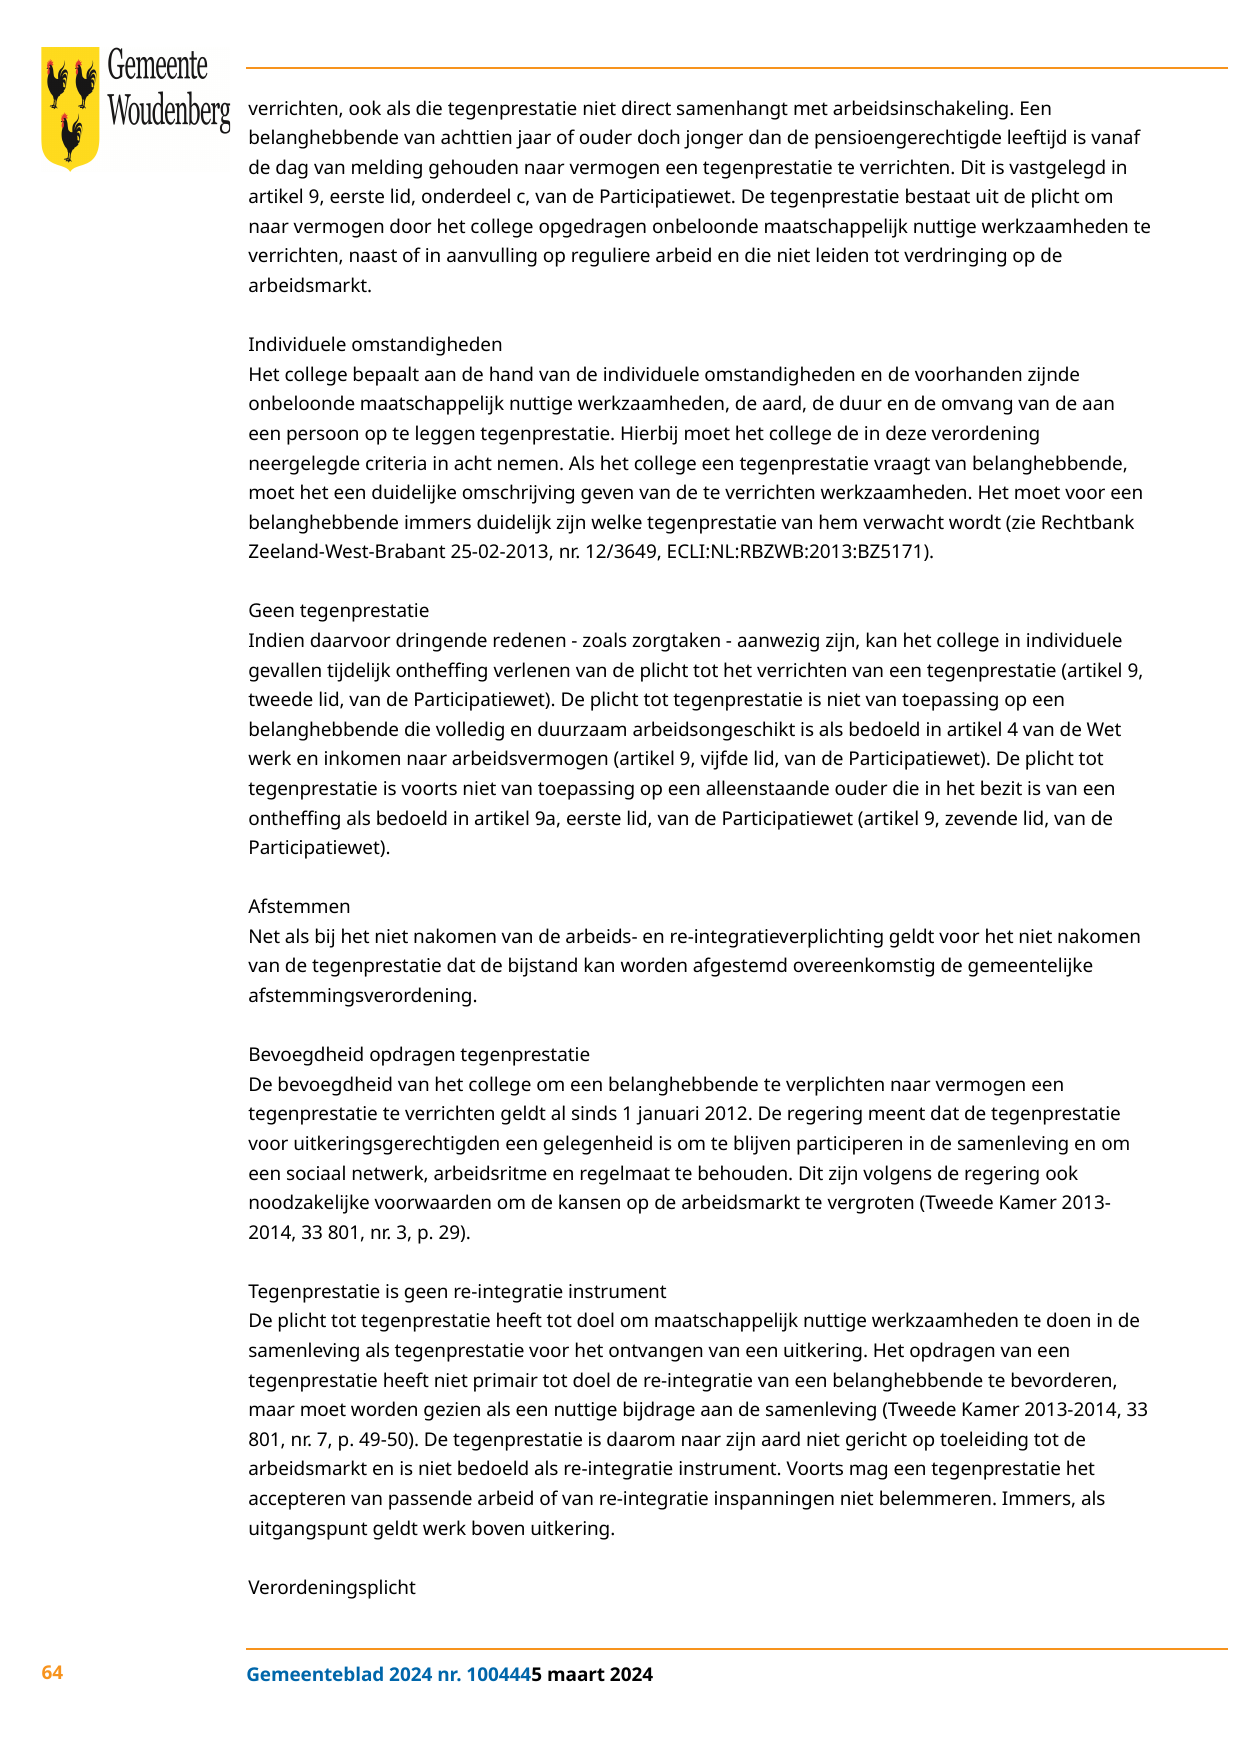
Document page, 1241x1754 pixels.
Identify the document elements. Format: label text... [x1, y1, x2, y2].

text Net als bij het niet nakomen van de arbeids- en re-integratieverplichting geldt voor het niet nakomen van de tegenprestatie dat de bijstand kan worden afgestemd overeenkomstig de gemeentelijke afstemmingsverordening. [248, 923, 1152, 1008]
text De plicht tot tegenprestatie heeft tot doel om maatschappelijk nuttige werkzaamheden te doen in de samenleving als tegenprestatie voor het ontvangen van een uitkering. Het opdragen van een tegenprestatie heeft niet primair tot doel de re-integratie van een belanghebbende te bevorderen, maar moet worden gezien als een nuttige bijdrage aan de samenleving (Tweede Kamer 2013-2014, 33 801, nr. 7, p. 49-50). De tegenprestatie is daarom naar zijn aard niet gericht op toeleiding tot de arbeidsmarkt en is niet bedoeld als re-integratie instrument. Voorts mag een tegenprestatie het accepteren van passende arbeid of van re-integratie inspanningen niet belemmeren. Immers, als uitgangspunt geldt werk boven uitkering. [248, 1308, 1152, 1541]
text Tegenprestatie is geen re-integratie instrument [248, 1278, 1152, 1304]
text Indien daarvoor dringende redenen - zoals zorgtaken - aanwezig zijn, kan het college in individuele gevallen tijdelijk ontheffing verlenen van de plicht tot het verrichten van een tegenprestatie (artikel 9, tweede lid, van de Participatiewet). De plicht tot tegenprestatie is niet van toepassing op een belanghebbende die volledig en duurzaam arbeidsongeschikt is als bedoeld in artikel 4 van de Wet werk en inkomen naar arbeidsvermogen (artikel 9, vijfde lid, van de Participatiewet). De plicht tot tegenprestatie is voorts niet van toepassing op een alleenstaande ouder die in het bezit is van een ontheffing als bedoeld in artikel 9a, eerste lid, van de Participatiewet (artikel 9, zevende lid, van de Participatiewet). [248, 627, 1152, 860]
text Verordeningsplicht [248, 1574, 1152, 1600]
text De bevoegdheid van het college om een belanghebbende te verplichten naar vermogen een tegenprestatie te verrichten geldt al sinds 1 januari 2012. De regering meent dat de tegenprestatie voor uitkeringsgerechtigden een gelegenheid is om te blijven participeren in de samenleving en om een sociaal netwerk, arbeidsritme en regelmaat te behouden. Dit zijn volgens de regering ook noodzakelijke voorwaarden om de kansen op de arbeidsmarkt te vergroten (Tweede Kamer 2013-2014, 33 801, nr. 3, p. 29). [248, 1071, 1152, 1245]
text verrichten, ook als die tegenprestatie niet direct samenhangt met arbeidsinschakeling. Een belanghebbende van achttien jaar of ouder doch jonger dan de pensioengerechtigde leeftijd is vanaf de dag van melding gehouden naar vermogen een tegenprestatie te verrichten. Dit is vastgelegd in artikel 9, eerste lid, onderdeel c, van de Participatiewet. De tegenprestatie bestaat uit de plicht om naar vermogen door het college opgedragen onbeloonde maatschappelijk nuttige werkzaamheden te verrichten, naast of in aanvulling op reguliere arbeid en die niet leiden tot verdringing op de arbeidsmarkt. [248, 95, 1152, 298]
text Het college bepaalt aan de hand van de individuele omstandigheden en de voorhanden zijnde onbeloonde maatschappelijk nuttige werkzaamheden, de aard, de duur en de omvang van de aan een persoon op te leggen tegenprestatie. Hierbij moet het college de in deze verordening neergelegde criteria in acht nemen. Als het college een tegenprestatie vraagt van belanghebbende, moet het een duidelijke omschrijving geven van de te verrichten werkzaamheden. Het moet voor een belanghebbende immers duidelijk zijn welke tegenprestatie van hem verwacht wordt (zie Rechtbank Zeeland-West-Brabant 25-02-2013, nr. 12/3649, ECLI:NL:RBZWB:2013:BZ5171). [248, 361, 1152, 564]
text Individuele omstandigheden [248, 331, 1152, 357]
text Geen tegenprestatie [248, 598, 1152, 623]
text Afstemmen [248, 893, 1152, 919]
picture [41, 47, 231, 172]
text Bevoegdheid opdragen tegenprestatie [248, 1041, 1152, 1067]
